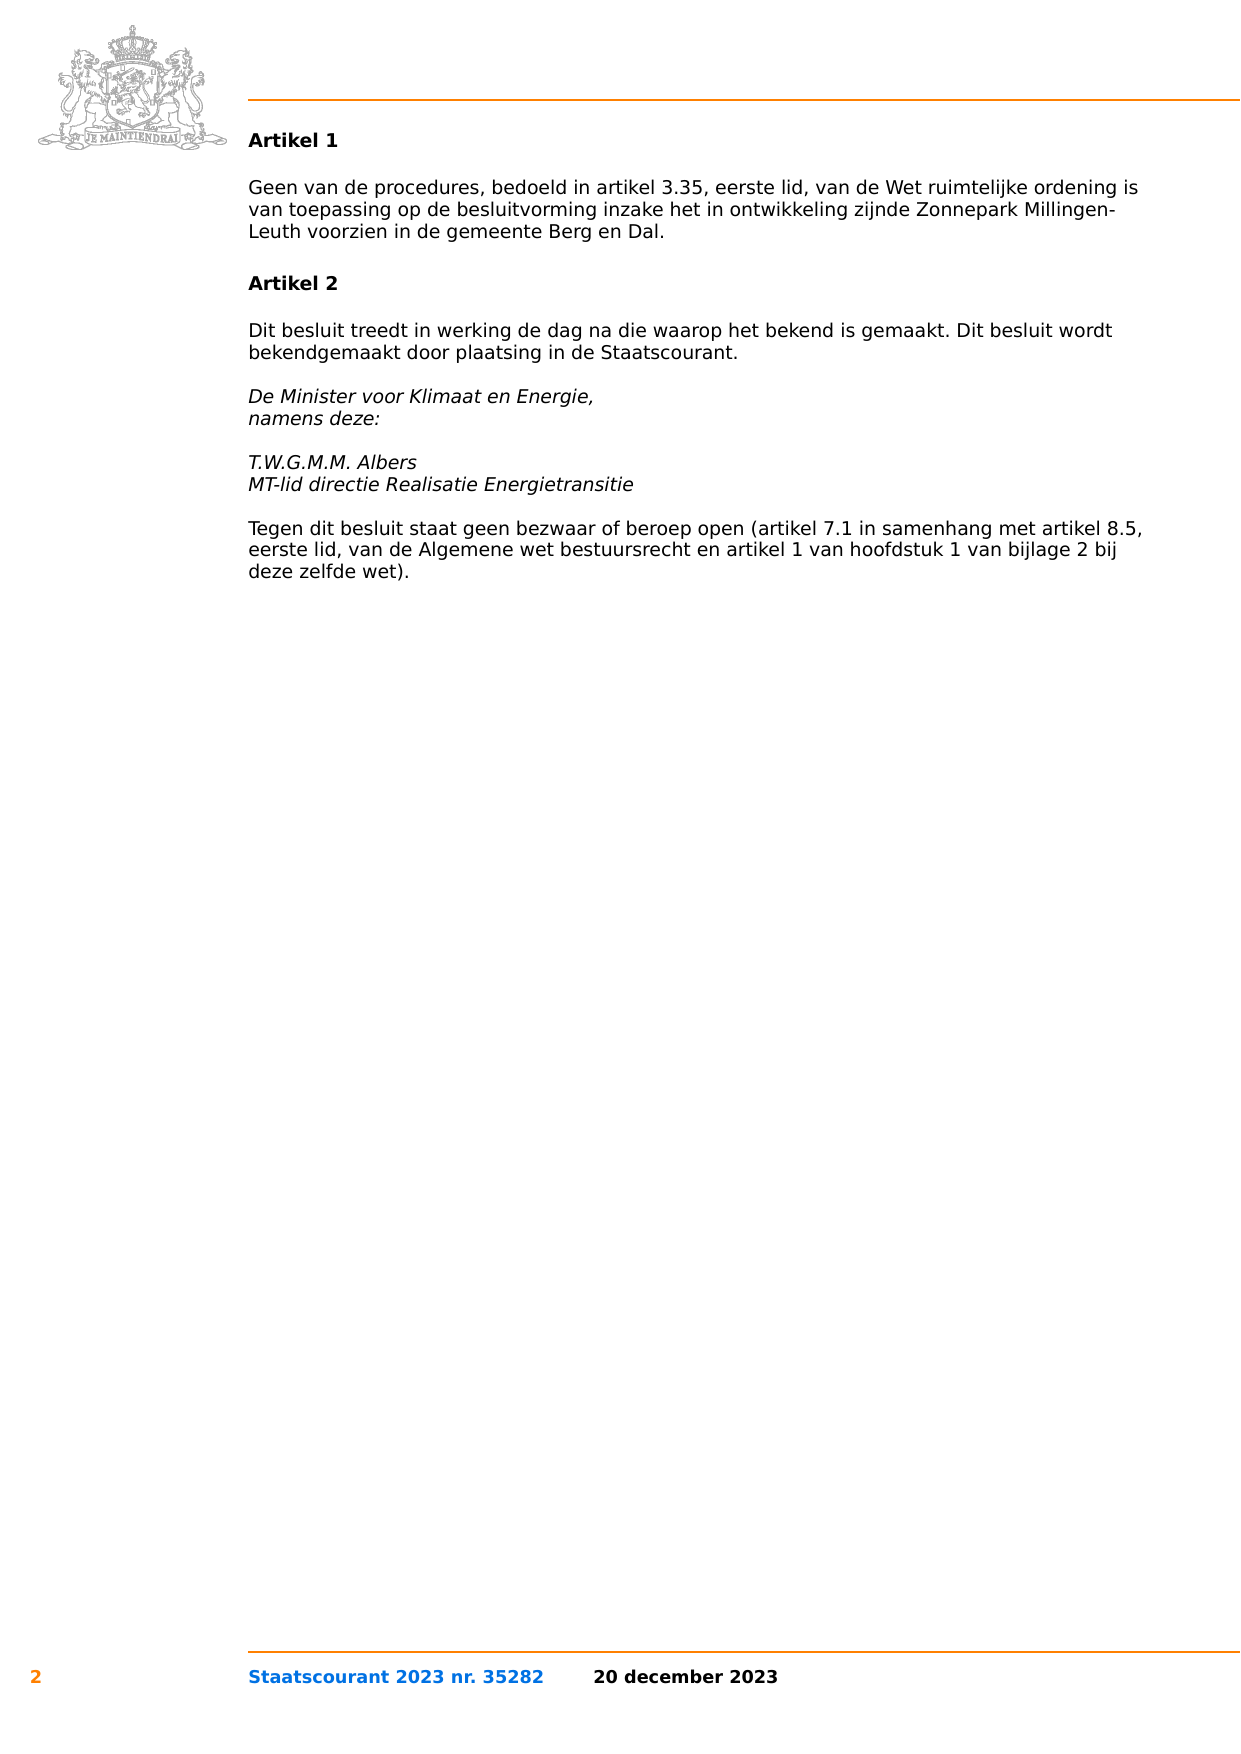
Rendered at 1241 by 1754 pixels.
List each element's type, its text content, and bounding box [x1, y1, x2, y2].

text De Minister voor Klimaat en Energie, namens deze: T.W.G.M.M. Albers MT-lid directie Realisatie Energietransitie [248, 386, 1163, 496]
text Tegen dit besluit staat geen bezwaar of beroep open (artikel 7.1 in samenhang met artikel 8.5, eerste lid, van de Algemene wet bestuursrecht en artikel 1 van hoofdstuk 1 van bijlage 2 bij deze zelfde wet). [248, 517, 1163, 583]
subtitle Artikel 2 [248, 273, 1163, 295]
subtitle Artikel 1 [248, 130, 1163, 152]
text Geen van de procedures, bedoeld in artikel 3.35, eerste lid, van de Wet ruimtelijke ordening is van toepassing op de besluitvorming inzake het in ontwikkeling zijnde Zonnepark Millingen-Leuth voorzien in de gemeente Berg en Dal. [248, 177, 1163, 243]
text Dit besluit treedt in werking de dag na die waarop het bekend is gemaakt. Dit besluit wordt bekendgemaakt door plaatsing in de Staatscourant. [248, 320, 1163, 364]
picture [38, 25, 227, 150]
